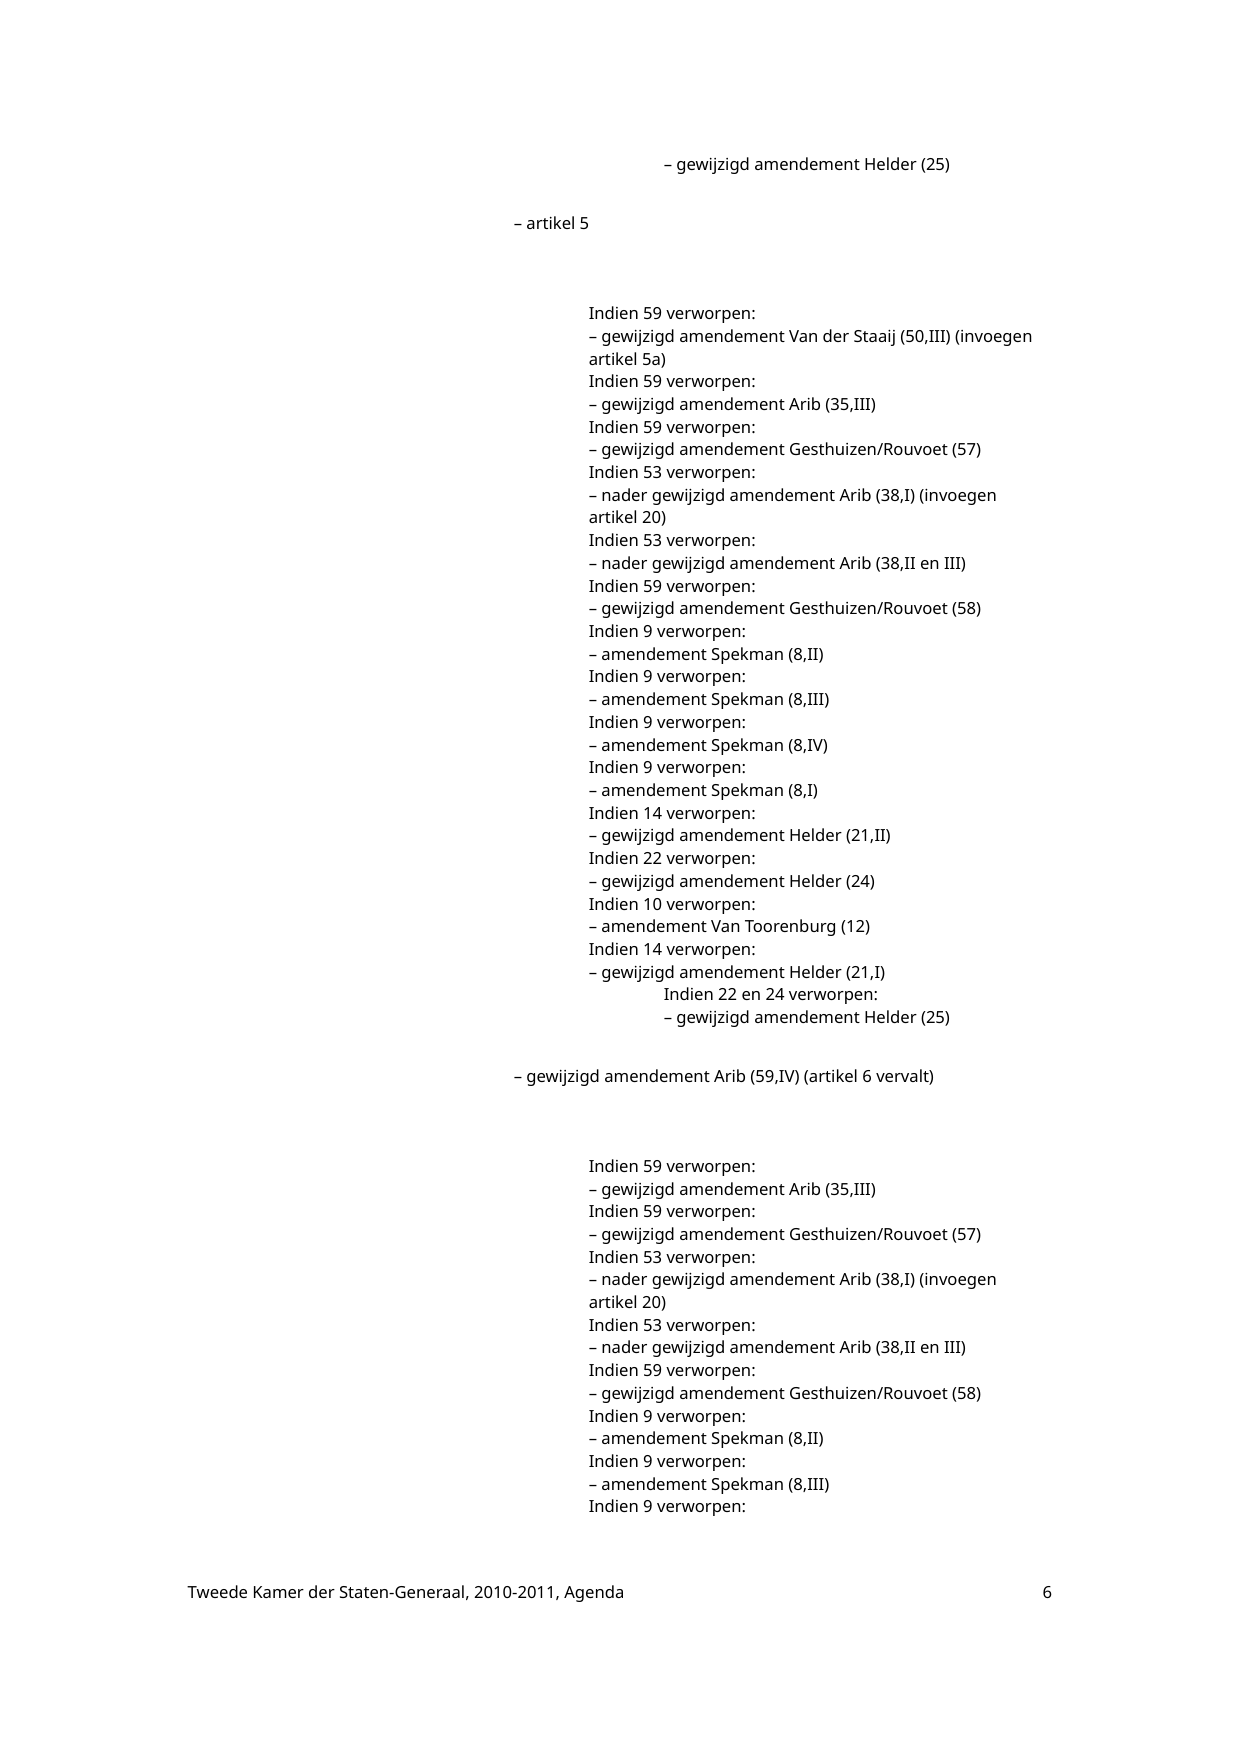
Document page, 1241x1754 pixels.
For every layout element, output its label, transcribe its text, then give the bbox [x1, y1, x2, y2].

table_cell [188, 1061, 490, 1136]
table_cell [490, 150, 510, 209]
table_cell [490, 1061, 510, 1136]
table_cell [490, 1136, 510, 1521]
table_cell [188, 1136, 490, 1521]
table_cell – gewijzigd amendement Helder (25) [510, 150, 1053, 209]
table_cell [188, 209, 490, 284]
table_cell [188, 150, 490, 209]
table_cell [188, 284, 490, 1061]
table_cell [490, 284, 510, 1061]
table_cell – gewijzigd amendement Arib (59,IV) (artikel 6 vervalt) [510, 1061, 1053, 1136]
table_cell [490, 209, 510, 284]
table_cell – artikel 5 [510, 209, 1053, 284]
table_cell Indien 59 verworpen: – gewijzigd amendement Arib (35,III) Indien 59 verworpen: – gewijzigd amendement Gesthuizen/Rouvoet (57) Indien 53 verworpen: – nader gewijzigd amendement Arib (38,I) (invoegen artikel 20) Indien 53 verworpen: – nader gewijzigd amendement Arib (38,II en III) Indien 59 verworpen: – gewijzigd amendement Gesthuizen/Rouvoet (58) Indien 9 verworpen: – amendement Spekman (8,II) Indien 9 verworpen: – amendement Spekman (8,III) Indien 9 verworpen: [510, 1136, 1053, 1521]
table_cell Indien 59 verworpen: – gewijzigd amendement Van der Staaij (50,III) (invoegen artikel 5a) Indien 59 verworpen: – gewijzigd amendement Arib (35,III) Indien 59 verworpen: – gewijzigd amendement Gesthuizen/Rouvoet (57) Indien 53 verworpen: – nader gewijzigd amendement Arib (38,I) (invoegen artikel 20) Indien 53 verworpen: – nader gewijzigd amendement Arib (38,II en III) Indien 59 verworpen: – gewijzigd amendement Gesthuizen/Rouvoet (58) Indien 9 verworpen: – amendement Spekman (8,II) Indien 9 verworpen: – amendement Spekman (8,III) Indien 9 verworpen: – amendement Spekman (8,IV) Indien 9 verworpen: – amendement Spekman (8,I) Indien 14 verworpen: – gewijzigd amendement Helder (21,II) Indien 22 verworpen: – gewijzigd amendement Helder (24) Indien 10 verworpen: – amendement Van Toorenburg (12) Indien 14 verworpen: – gewijzigd amendement Helder (21,I) Indien 22 en 24 verworpen: – gewijzigd amendement Helder (25) [510, 284, 1053, 1061]
